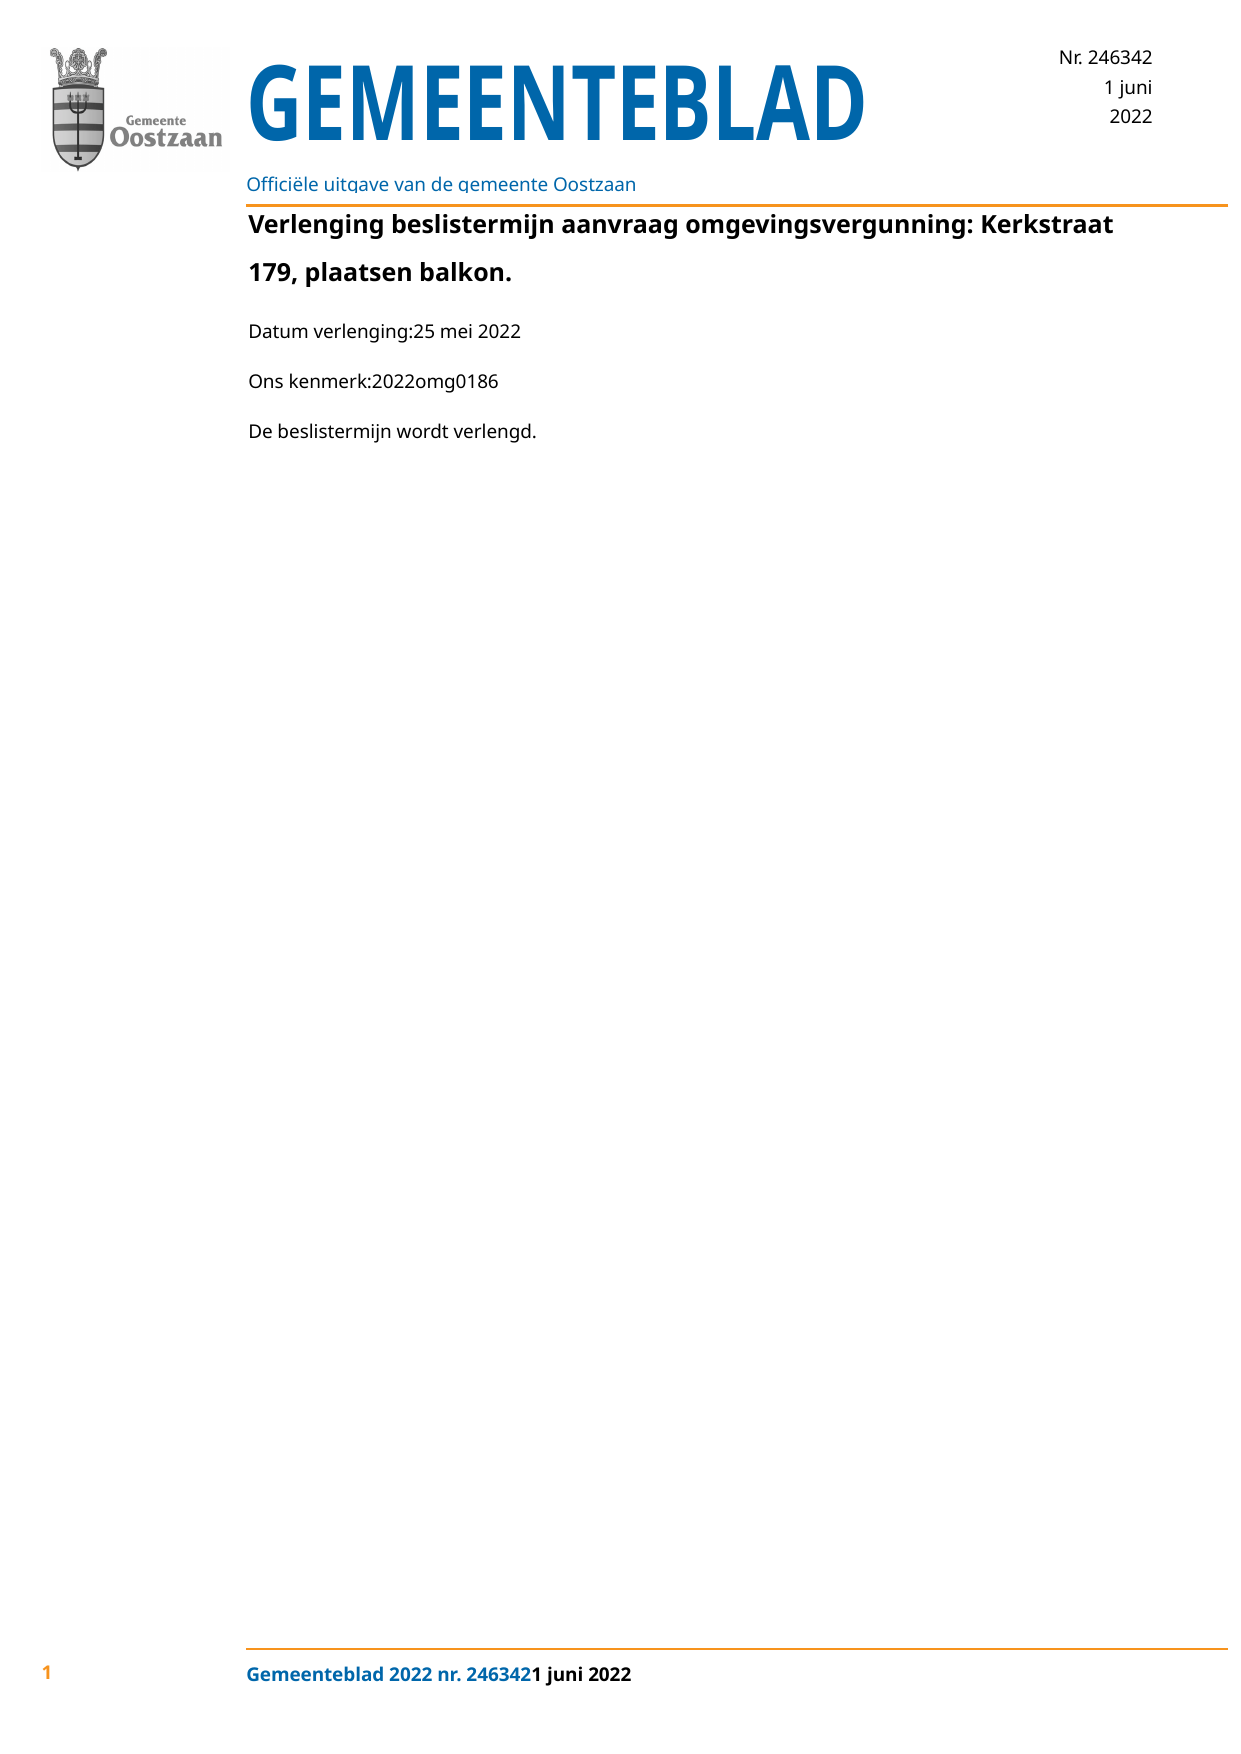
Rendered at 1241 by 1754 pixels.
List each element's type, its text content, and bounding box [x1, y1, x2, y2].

picture [41, 47, 231, 172]
text Verlenging beslistermijn aanvraag omgevingsvergunning: Kerkstraat 179, plaatsen balkon. [248, 207, 1152, 288]
text Datum verlenging:25 mei 2022 [248, 318, 1152, 344]
text De beslistermijn wordt verlengd. [248, 419, 1152, 444]
text Ons kenmerk:2022omg0186 [248, 368, 1152, 394]
